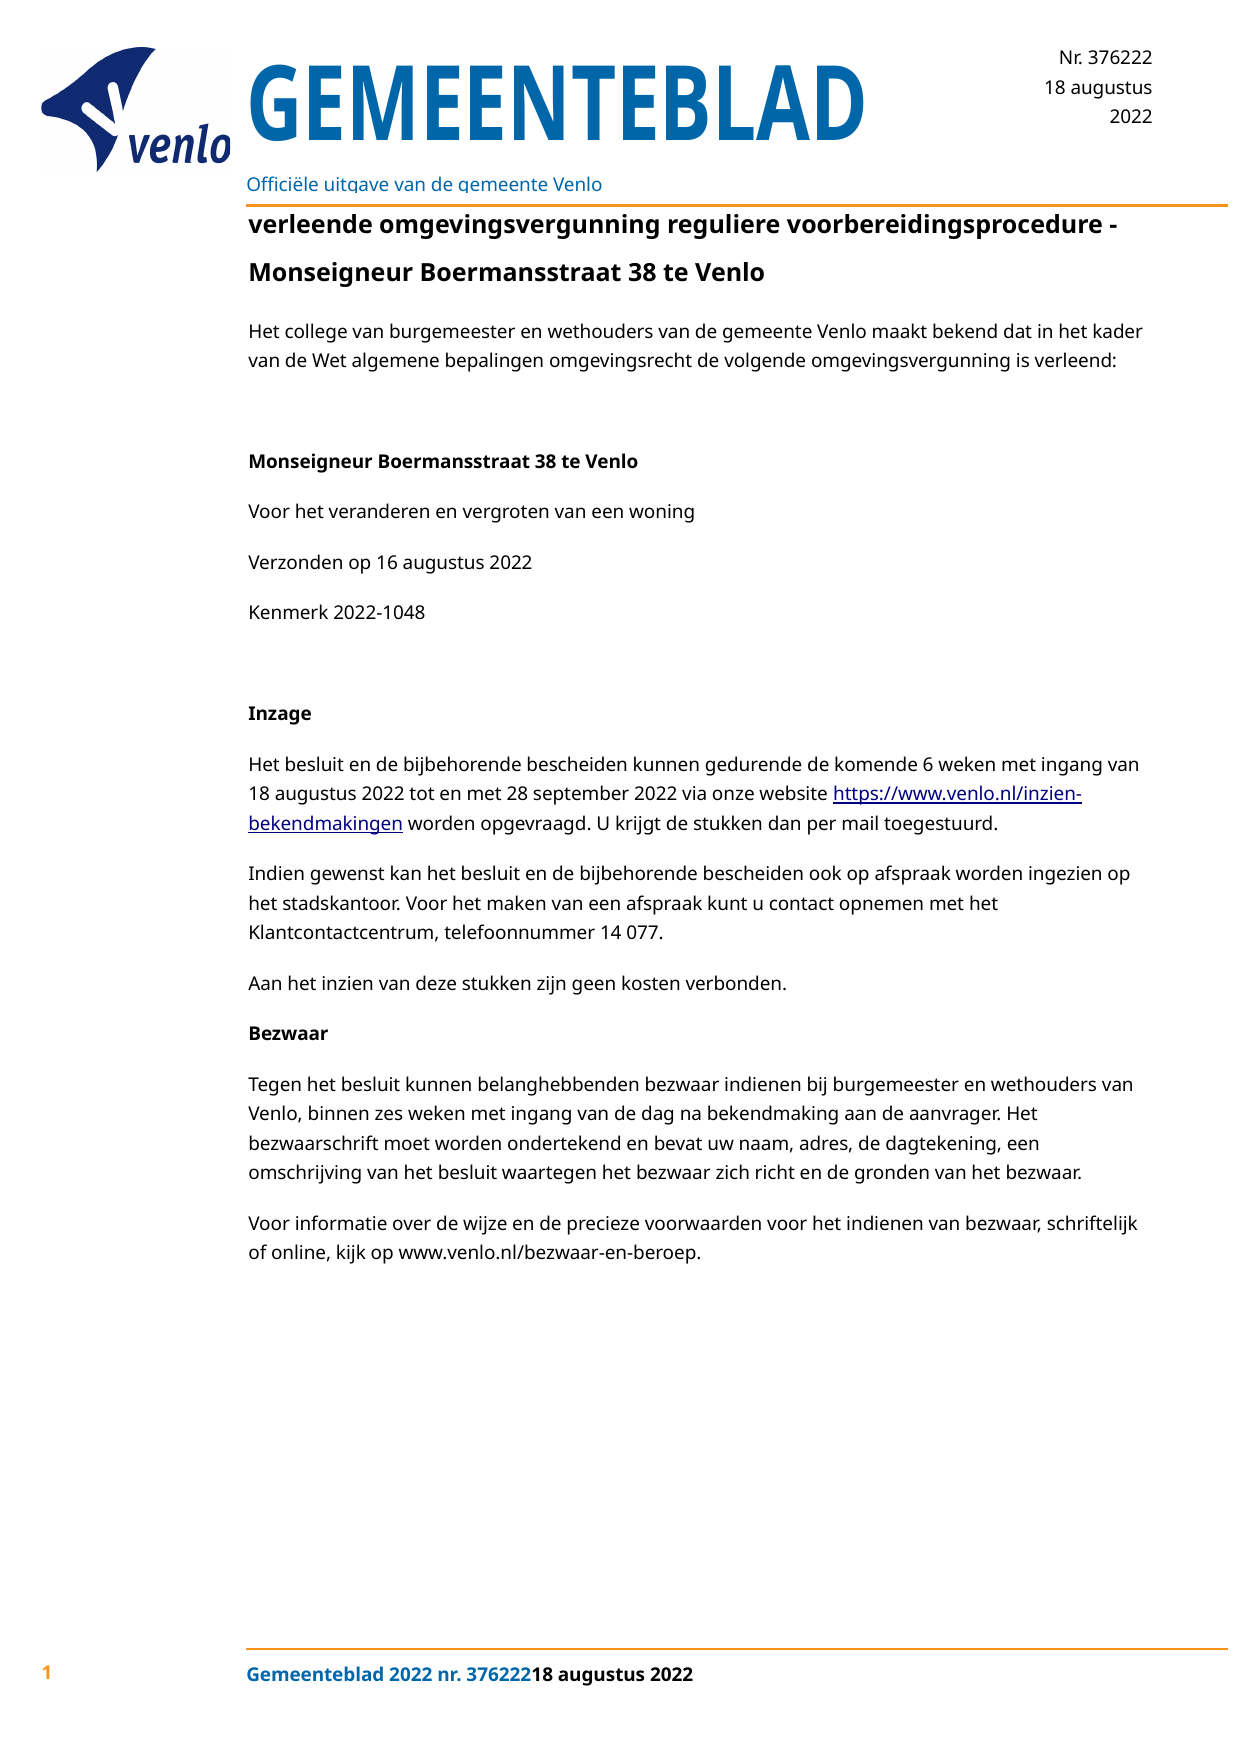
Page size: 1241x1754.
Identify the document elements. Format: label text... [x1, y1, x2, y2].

picture [41, 47, 231, 172]
text Inzage [248, 700, 1152, 726]
text Bezwaar [248, 1020, 1152, 1046]
text verleende omgevingsvergunning reguliere voorbereidingsprocedure - Monseigneur Boermansstraat 38 te Venlo [248, 207, 1152, 288]
text Verzonden op 16 augustus 2022 [248, 549, 1152, 575]
text Het besluit en de bijbehorende bescheiden kunnen gedurende de komende 6 weken met ingang van 18 augustus 2022 tot en met 28 september 2022 via onze website https://www.venlo.nl/inzien-bekendmakingen worden opgevraagd. U krijgt de stukken dan per mail toegestuurd. [248, 751, 1152, 836]
text Het college van burgemeester en wethouders van de gemeente Venlo maakt bekend dat in het kader van de Wet algemene bepalingen omgevingsrecht de volgende omgevingsvergunning is verleend: [248, 318, 1152, 373]
text Kenmerk 2022-1048 [248, 599, 1152, 625]
text Voor het veranderen en vergroten van een woning [248, 499, 1152, 524]
text Voor informatie over de wijze en de precieze voorwaarden voor het indienen van bezwaar, schriftelijk of online, kijk op www.venlo.nl/bezwaar-en-beroep. [248, 1210, 1152, 1265]
text Indien gewenst kan het besluit en de bijbehorende bescheiden ook op afspraak worden ingezien op het stadskantoor. Voor het maken van een afspraak kunt u contact opnemen met het Klantcontactcentrum, telefoonnummer 14 077. [248, 860, 1152, 945]
text Aan het inzien van deze stukken zijn geen kosten verbonden. [248, 970, 1152, 996]
text Monseigneur Boermansstraat 38 te Venlo [248, 448, 1152, 474]
text Tegen het besluit kunnen belanghebbenden bezwaar indienen bij burgemeester en wethouders van Venlo, binnen zes weken met ingang van de dag na bekendmaking aan de aanvrager. Het bezwaarschrift moet worden ondertekend en bevat uw naam, adres, de dagtekening, een omschrijving van het besluit waartegen het bezwaar zich richt en de gronden van het bezwaar. [248, 1071, 1152, 1185]
